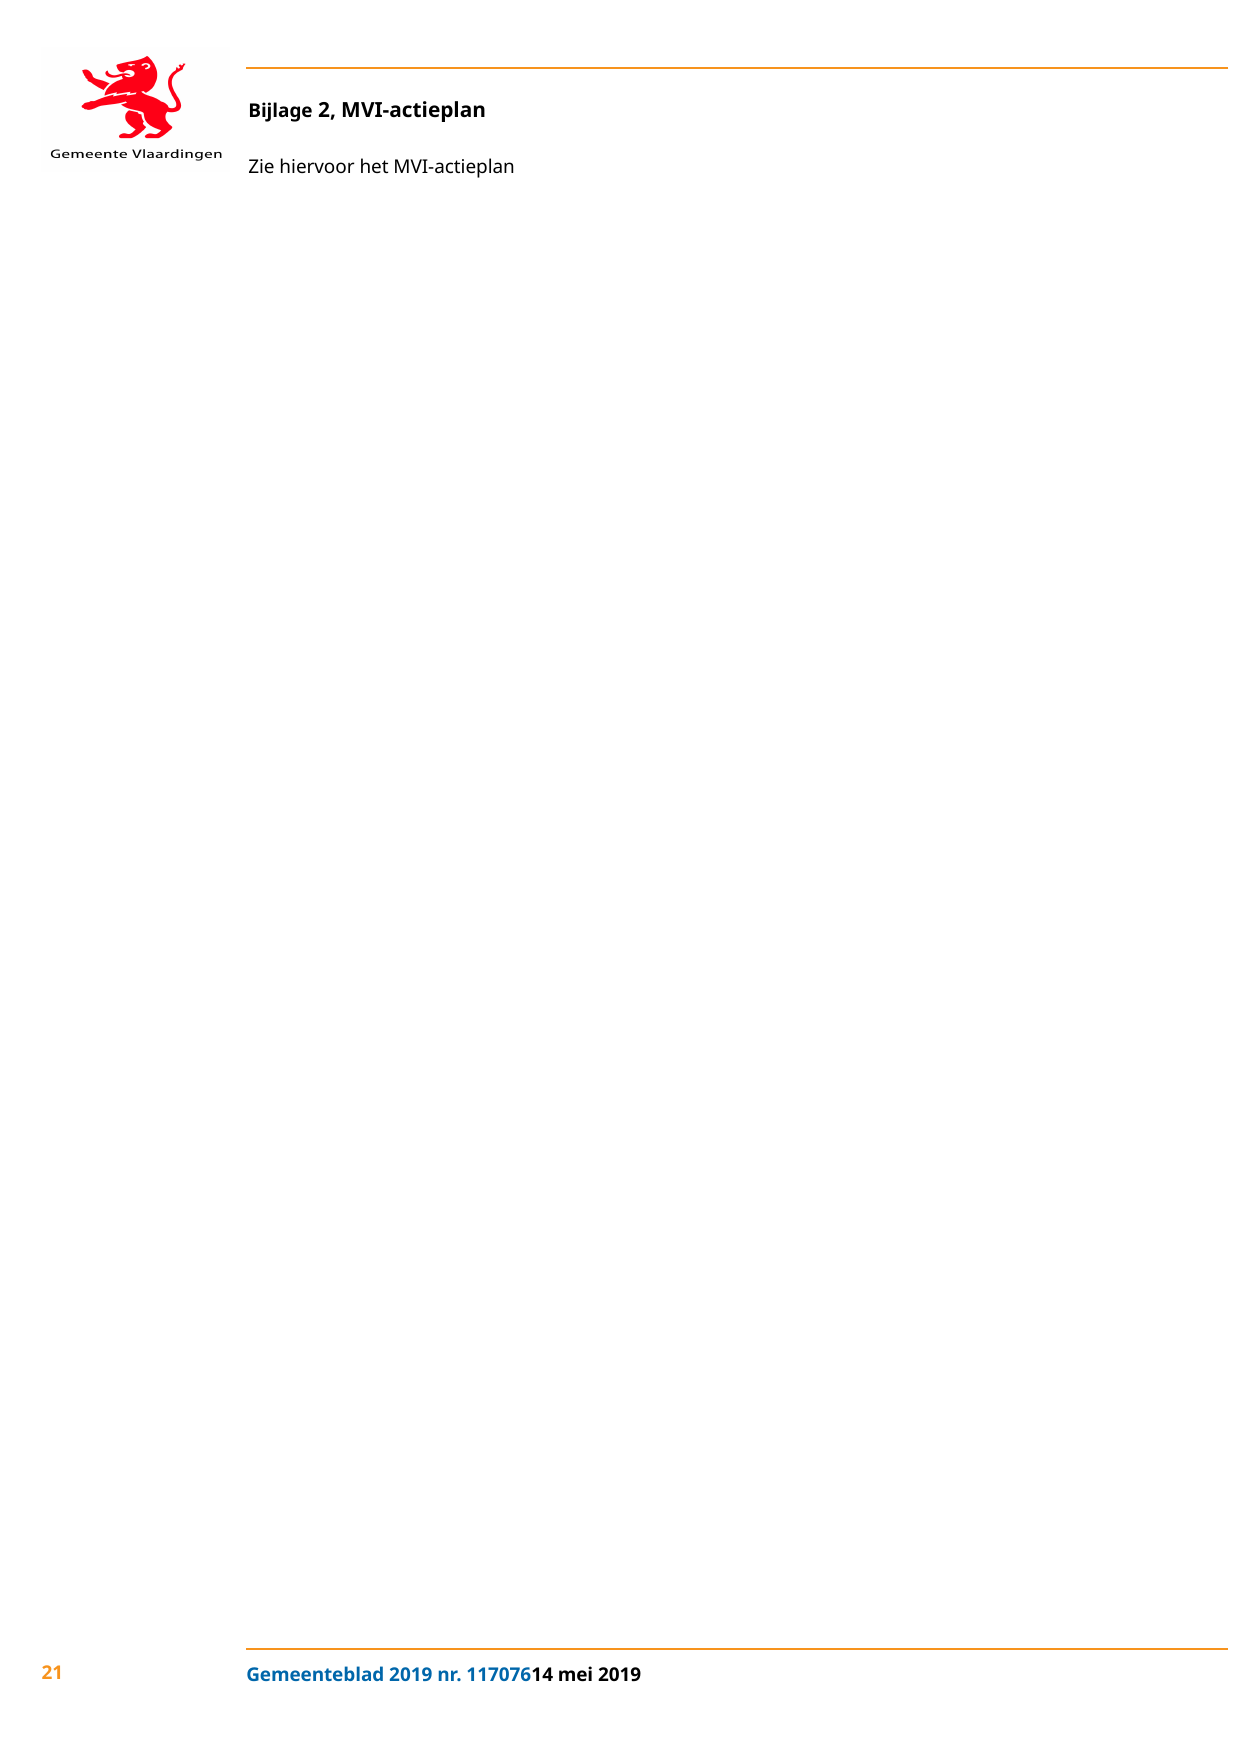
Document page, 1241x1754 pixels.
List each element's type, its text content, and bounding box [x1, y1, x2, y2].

text Zie hiervoor het MVI-actieplan [248, 153, 1152, 179]
text Bijlage 2, MVI-actieplan [248, 95, 1152, 123]
picture [41, 47, 231, 172]
